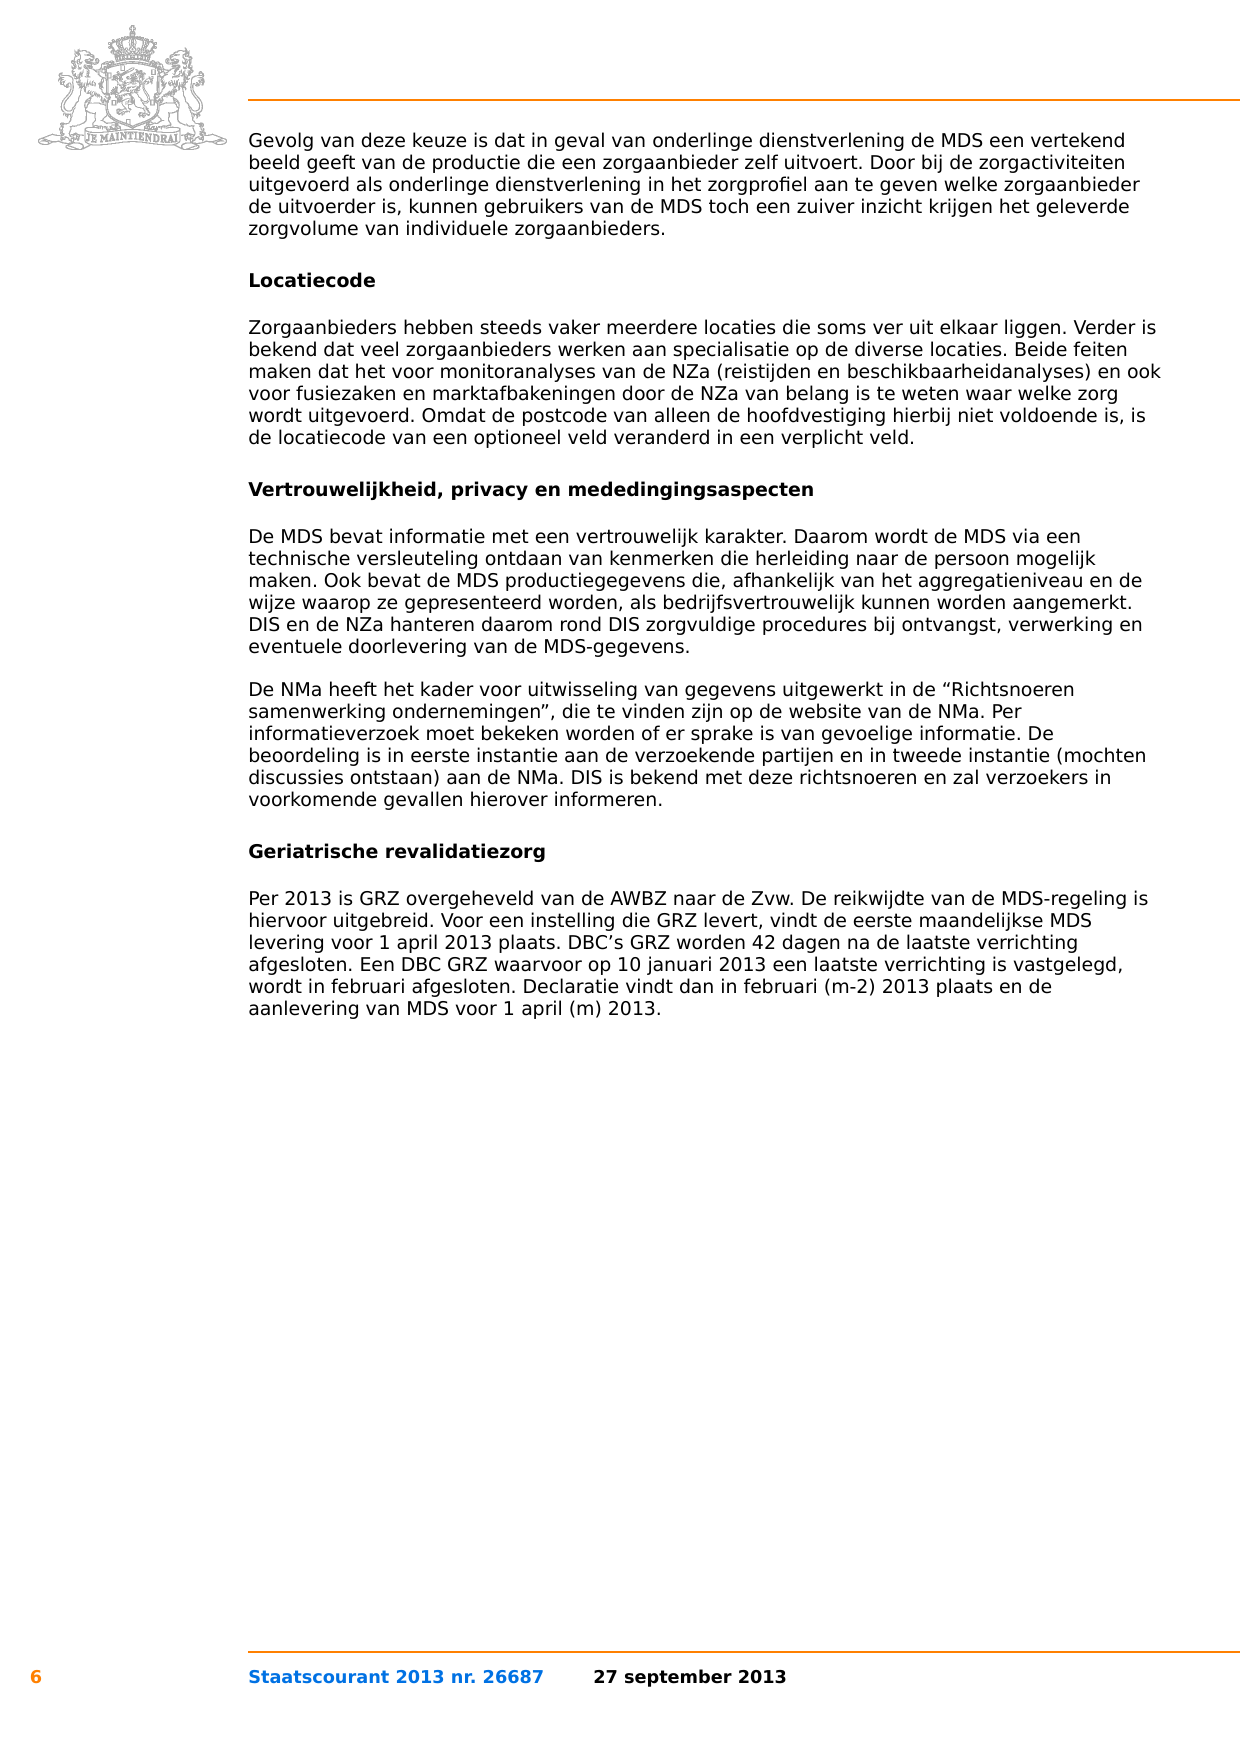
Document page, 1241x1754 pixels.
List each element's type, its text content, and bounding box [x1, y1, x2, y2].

subtitle Locatiecode [248, 270, 1163, 292]
text Gevolg van deze keuze is dat in geval van onderlinge dienstverlening de MDS een vertekend beeld geeft van de productie die een zorgaanbieder zelf uitvoert. Door bij de zorgactiviteiten uitgevoerd als onderlinge dienstverlening in het zorgprofiel aan te geven welke zorgaanbieder de uitvoerder is, kunnen gebruikers van de MDS toch een zuiver inzicht krijgen het geleverde zorgvolume van individuele zorgaanbieders. [248, 130, 1163, 240]
text Zorgaanbieders hebben steeds vaker meerdere locaties die soms ver uit elkaar liggen. Verder is bekend dat veel zorgaanbieders werken aan specialisatie op de diverse locaties. Beide feiten maken dat het voor monitoranalyses van de NZa (reistijden en beschikbaarheidanalyses) en ook voor fusiezaken en marktafbakeningen door de NZa van belang is te weten waar welke zorg wordt uitgevoerd. Omdat de postcode van alleen de hoofdvestiging hierbij niet voldoende is, is de locatiecode van een optioneel veld veranderd in een verplicht veld. [248, 317, 1163, 449]
text De MDS bevat informatie met een vertrouwelijk karakter. Daarom wordt de MDS via een technische versleuteling ontdaan van kenmerken die herleiding naar de persoon mogelijk maken. Ook bevat de MDS productiegegevens die, afhankelijk van het aggregatieniveau en de wijze waarop ze gepresenteerd worden, als bedrijfsvertrouwelijk kunnen worden aangemerkt. DIS en de NZa hanteren daarom rond DIS zorgvuldige procedures bij ontvangst, verwerking en eventuele doorlevering van de MDS-gegevens. [248, 526, 1163, 657]
text De NMa heeft het kader voor uitwisseling van gegevens uitgewerkt in de “Richtsnoeren samenwerking ondernemingen”, die te vinden zijn op de website van de NMa. Per informatieverzoek moet bekeken worden of er sprake is van gevoelige informatie. De beoordeling is in eerste instantie aan de verzoekende partijen en in tweede instantie (mochten discussies ontstaan) aan de NMa. DIS is bekend met deze richtsnoeren en zal verzoekers in voorkomende gevallen hierover informeren. [248, 679, 1163, 811]
subtitle Geriatrische revalidatiezorg [248, 841, 1163, 863]
text Per 2013 is GRZ overgeheveld van de AWBZ naar de Zvw. De reikwijdte van de MDS-regeling is hiervoor uitgebreid. Voor een instelling die GRZ levert, vindt de eerste maandelijkse MDS levering voor 1 april 2013 plaats. DBC’s GRZ worden 42 dagen na de laatste verrichting afgesloten. Een DBC GRZ waarvoor op 10 januari 2013 een laatste verrichting is vastgelegd, wordt in februari afgesloten. Declaratie vindt dan in februari (m-2) 2013 plaats en de aanlevering van MDS voor 1 april (m) 2013. [248, 888, 1163, 1020]
picture [38, 25, 227, 150]
subtitle Vertrouwelijkheid, privacy en mededingingsaspecten [248, 479, 1163, 501]
